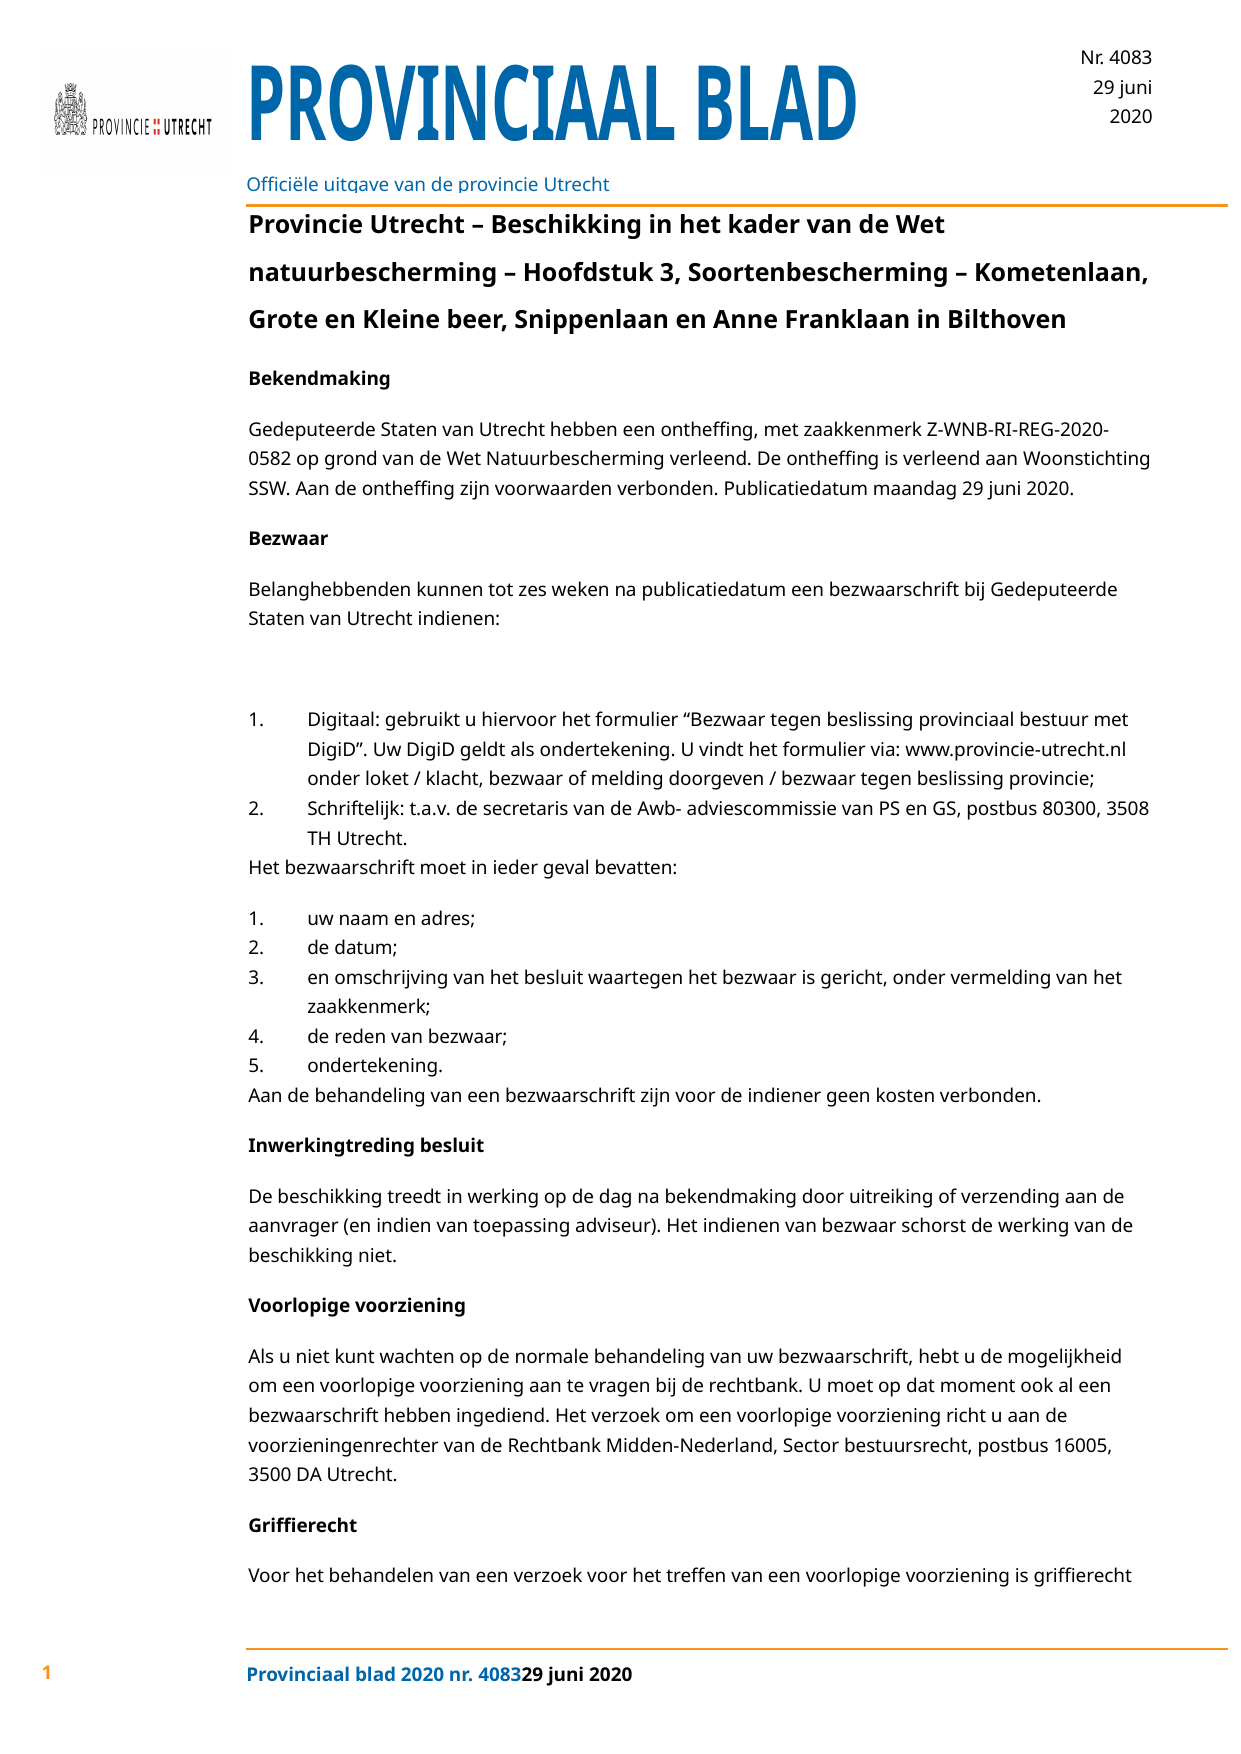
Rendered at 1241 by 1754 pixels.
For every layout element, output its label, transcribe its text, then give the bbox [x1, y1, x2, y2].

text Griffierecht [248, 1512, 1152, 1537]
list de datum; [248, 934, 1152, 960]
list uw naam en adres; [248, 905, 1152, 930]
text Het bezwaarschrift moet in ieder geval bevatten: [248, 854, 1152, 880]
text Voorlopige voorziening [248, 1293, 1152, 1318]
text De beschikking treedt in werking op de dag na bekendmaking door uitreiking of verzending aan de aanvrager (en indien van toepassing adviseur). Het indienen van bezwaar schorst de werking van de beschikking niet. [248, 1183, 1152, 1268]
text Belanghebbenden kunnen tot zes weken na publicatiedatum een bezwaarschrift bij Gedeputeerde Staten van Utrecht indienen: [248, 576, 1152, 631]
list Schriftelijk: t.a.v. de secretaris van de Awb- adviescommissie van PS en GS, postbus 80300, 3508 TH Utrecht. [248, 795, 1152, 850]
list ondertekening. [248, 1053, 1152, 1078]
text Gedeputeerde Staten van Utrecht hebben een ontheffing, met zaakkenmerk Z-WNB-RI-REG-2020-0582 op grond van de Wet Natuurbescherming verleend. De ontheffing is verleend aan Woonstichting SSW. Aan de ontheffing zijn voorwaarden verbonden. Publicatiedatum maandag 29 juni 2020. [248, 416, 1152, 501]
text Provincie Utrecht – Beschikking in het kader van de Wet natuurbescherming – Hoofdstuk 3, Soortenbescherming – Kometenlaan, Grote en Kleine beer, Snippenlaan en Anne Franklaan in Bilthoven [248, 207, 1152, 336]
text Aan de behandeling van een bezwaarschrift zijn voor de indiener geen kosten verbonden. [248, 1082, 1152, 1108]
text Bezwaar [248, 526, 1152, 551]
list en omschrijving van het besluit waartegen het bezwaar is gericht, onder vermelding van het zaakkenmerk; [248, 964, 1152, 1019]
text Bekendmaking [248, 366, 1152, 391]
text Inwerkingtreding besluit [248, 1133, 1152, 1158]
list Digitaal: gebruikt u hiervoor het formulier “Bezwaar tegen beslissing provinciaal bestuur met DigiD”. Uw DigiD geldt als ondertekening. U vindt het formulier via: www.provincie-utrecht.nl onder loket / klacht, bezwaar of melding doorgeven / bezwaar tegen beslissing provincie; [248, 706, 1152, 791]
text Voor het behandelen van een verzoek voor het treffen van een voorlopige voorziening is griffierecht [248, 1562, 1152, 1588]
text Als u niet kunt wachten op de normale behandeling van uw bezwaarschrift, hebt u de mogelijkheid om een voorlopige voorziening aan te vragen bij de rechtbank. U moet op dat moment ook al een bezwaarschrift hebben ingediend. Het verzoek om een voorlopige voorziening richt u aan de voorzieningenrechter van de Rechtbank Midden-Nederland, Sector bestuursrecht, postbus 16005, 3500 DA Utrecht. [248, 1343, 1152, 1487]
list de reden van bezwaar; [248, 1023, 1152, 1049]
picture [41, 47, 231, 172]
